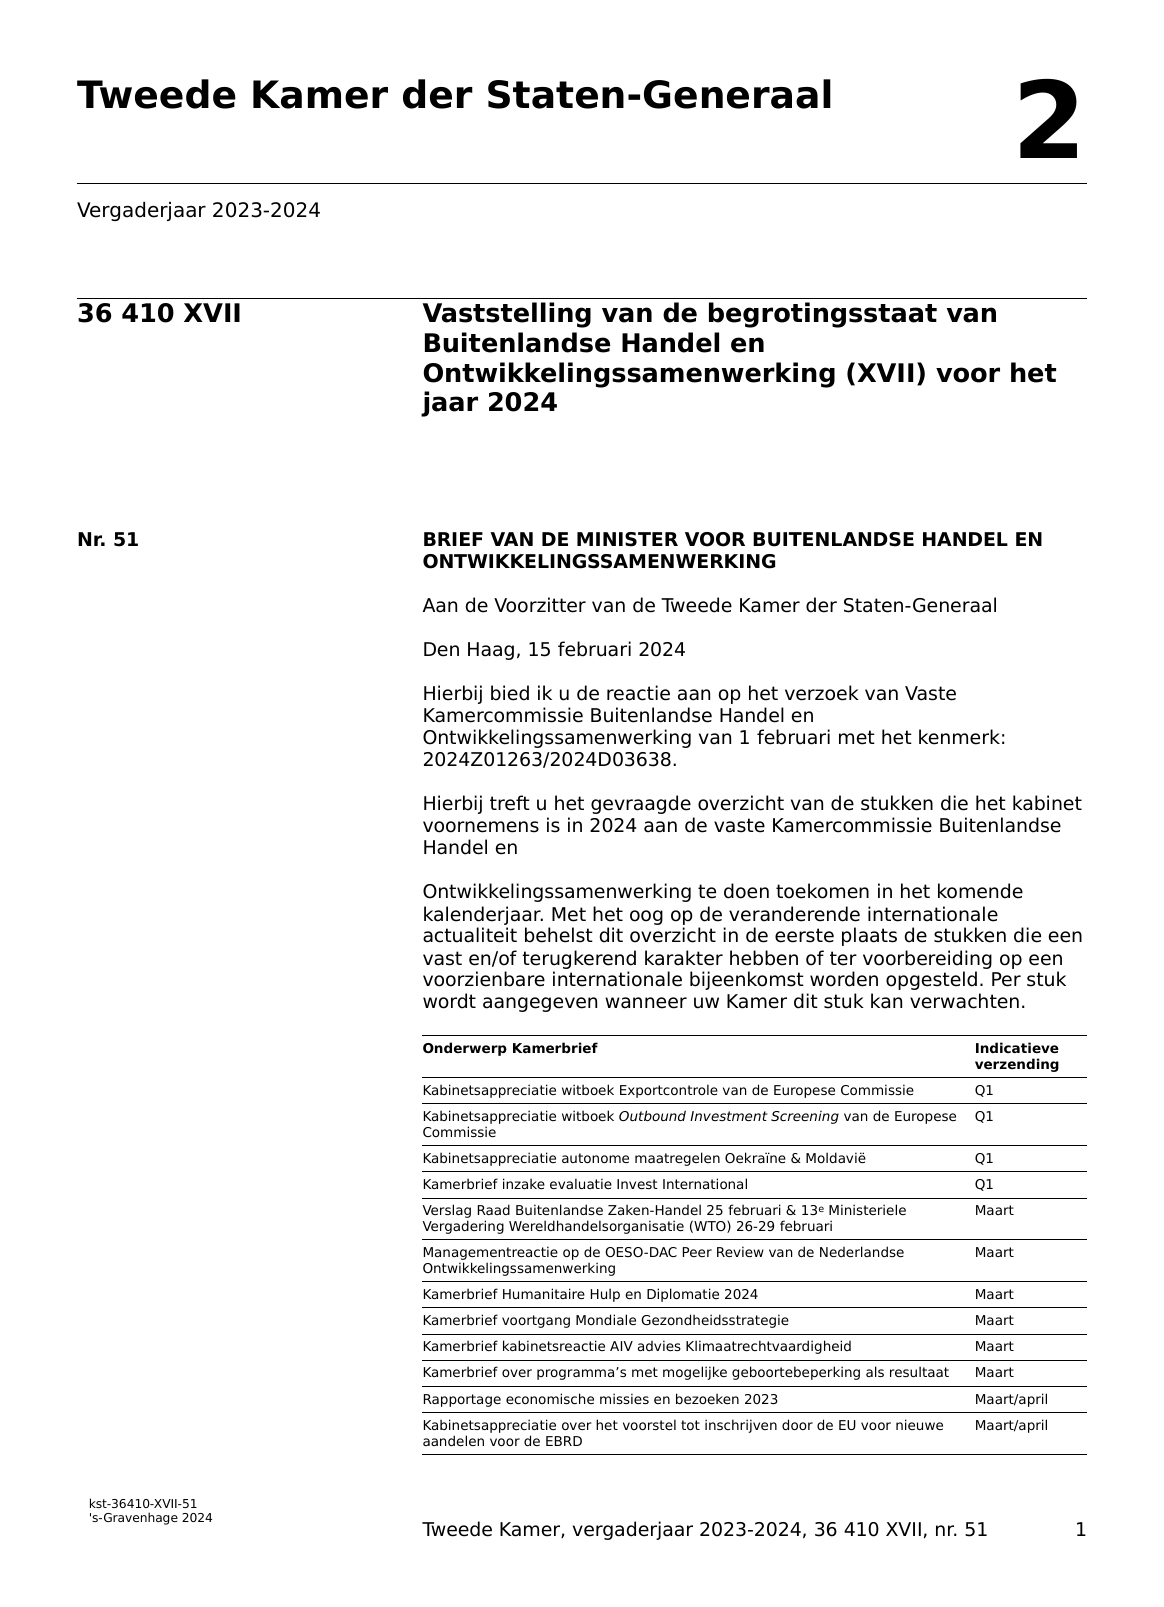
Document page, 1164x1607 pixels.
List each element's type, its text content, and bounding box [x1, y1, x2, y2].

table_header Onderwerp Kamerbrief [422, 1036, 968, 1077]
subtitle Nr. 51 BRIEF VAN DE MINISTER VOOR BUITENLANDSE HANDEL EN ONTWIKKELINGSSAMENWERKING [77, 529, 1087, 573]
text 's-Gravenhage 2024 [88, 1511, 323, 1525]
table_cell Q1 [969, 1078, 1087, 1103]
table_cell Kamerbrief voortgang Mondiale Gezondheidsstrategie [422, 1308, 968, 1333]
table_cell Kabinetsappreciatie autonome maatregelen Oekraïne & Moldavië [422, 1146, 968, 1171]
subtitle 36 410 XVII Vaststelling van de begrotingsstaat van Buitenlandse Handel en Ontwikkelingssamenwerking (XVII) voor het jaar 2024 [77, 299, 1087, 418]
table_cell Kabinetsappreciatie witboek Outbound Investment Screening van de Europese Commissie [422, 1104, 968, 1145]
table_cell Maart/april [969, 1387, 1087, 1412]
table_cell Kabinetsappreciatie witboek Exportcontrole van de Europese Commissie [422, 1078, 968, 1103]
table_cell Kamerbrief over programma’s met mogelijke geboortebeperking als resultaat [422, 1361, 968, 1386]
table_cell Rapportage economische missies en bezoeken 2023 [422, 1387, 968, 1412]
table_cell Kamerbrief inzake evaluatie Invest International [422, 1172, 968, 1197]
table_cell Vergaderjaar 2023-2024 [77, 184, 1087, 298]
table_cell Kamerbrief kabinetsreactie AIV advies Klimaatrechtvaardigheid [422, 1335, 968, 1359]
table_cell Kamerbrief Humanitaire Hulp en Diplomatie 2024 [422, 1282, 968, 1307]
table_cell Maart [969, 1199, 1087, 1239]
table_cell Q1 [969, 1104, 1087, 1145]
table_cell Managementreactie op de OESO-DAC Peer Review van de Nederlandse Ontwikkelingssamenwerking [422, 1240, 968, 1281]
table_cell Maart [969, 1308, 1087, 1333]
text Den Haag, 15 februari 2024 [422, 639, 1087, 661]
text Aan de Voorzitter van de Tweede Kamer der Staten-Generaal [422, 595, 1087, 617]
text Hierbij treft u het gevraagde overzicht van de stukken die het kabinet voornemens is in 2024 aan de vaste Kamercommissie Buitenlandse Handel en [422, 793, 1087, 859]
table_cell Verslag Raad Buitenlandse Zaken-Handel 25 februari & 13e Ministeriele Vergadering Wereldhandelsorganisatie (WTO) 26-29 februari [422, 1199, 968, 1239]
table_cell Maart [969, 1361, 1087, 1386]
table_cell Q1 [969, 1172, 1087, 1197]
table_cell Maart [969, 1335, 1087, 1359]
text kst-36410-XVII-51 [88, 1497, 323, 1511]
table_header 2 [886, 59, 1087, 183]
table_cell Q1 [969, 1146, 1087, 1171]
table_cell Maart [969, 1282, 1087, 1307]
table_header Tweede Kamer der Staten-Generaal [77, 59, 886, 183]
text Ontwikkelingssamenwerking te doen toekomen in het komende kalenderjaar. Met het oog op de veranderende internationale actualiteit behelst dit overzicht in de eerste plaats de stukken die een vast en/of terugkerend karakter hebben of ter voorbereiding op een voorzienbare internationale bijeenkomst worden opgesteld. Per stuk wordt aangegeven wanneer uw Kamer dit stuk kan verwachten. [422, 881, 1087, 1013]
table_header Indicatieve verzending [969, 1036, 1087, 1077]
table_cell Kabinetsappreciatie over het voorstel tot inschrijven door de EU voor nieuwe aandelen voor de EBRD [422, 1413, 968, 1454]
table_cell Maart [969, 1240, 1087, 1281]
text Hierbij bied ik u de reactie aan op het verzoek van Vaste Kamercommissie Buitenlandse Handel en Ontwikkelingssamenwerking van 1 februari met het kenmerk: 2024Z01263/2024D03638. [422, 683, 1087, 771]
table_cell Maart/april [969, 1413, 1087, 1454]
